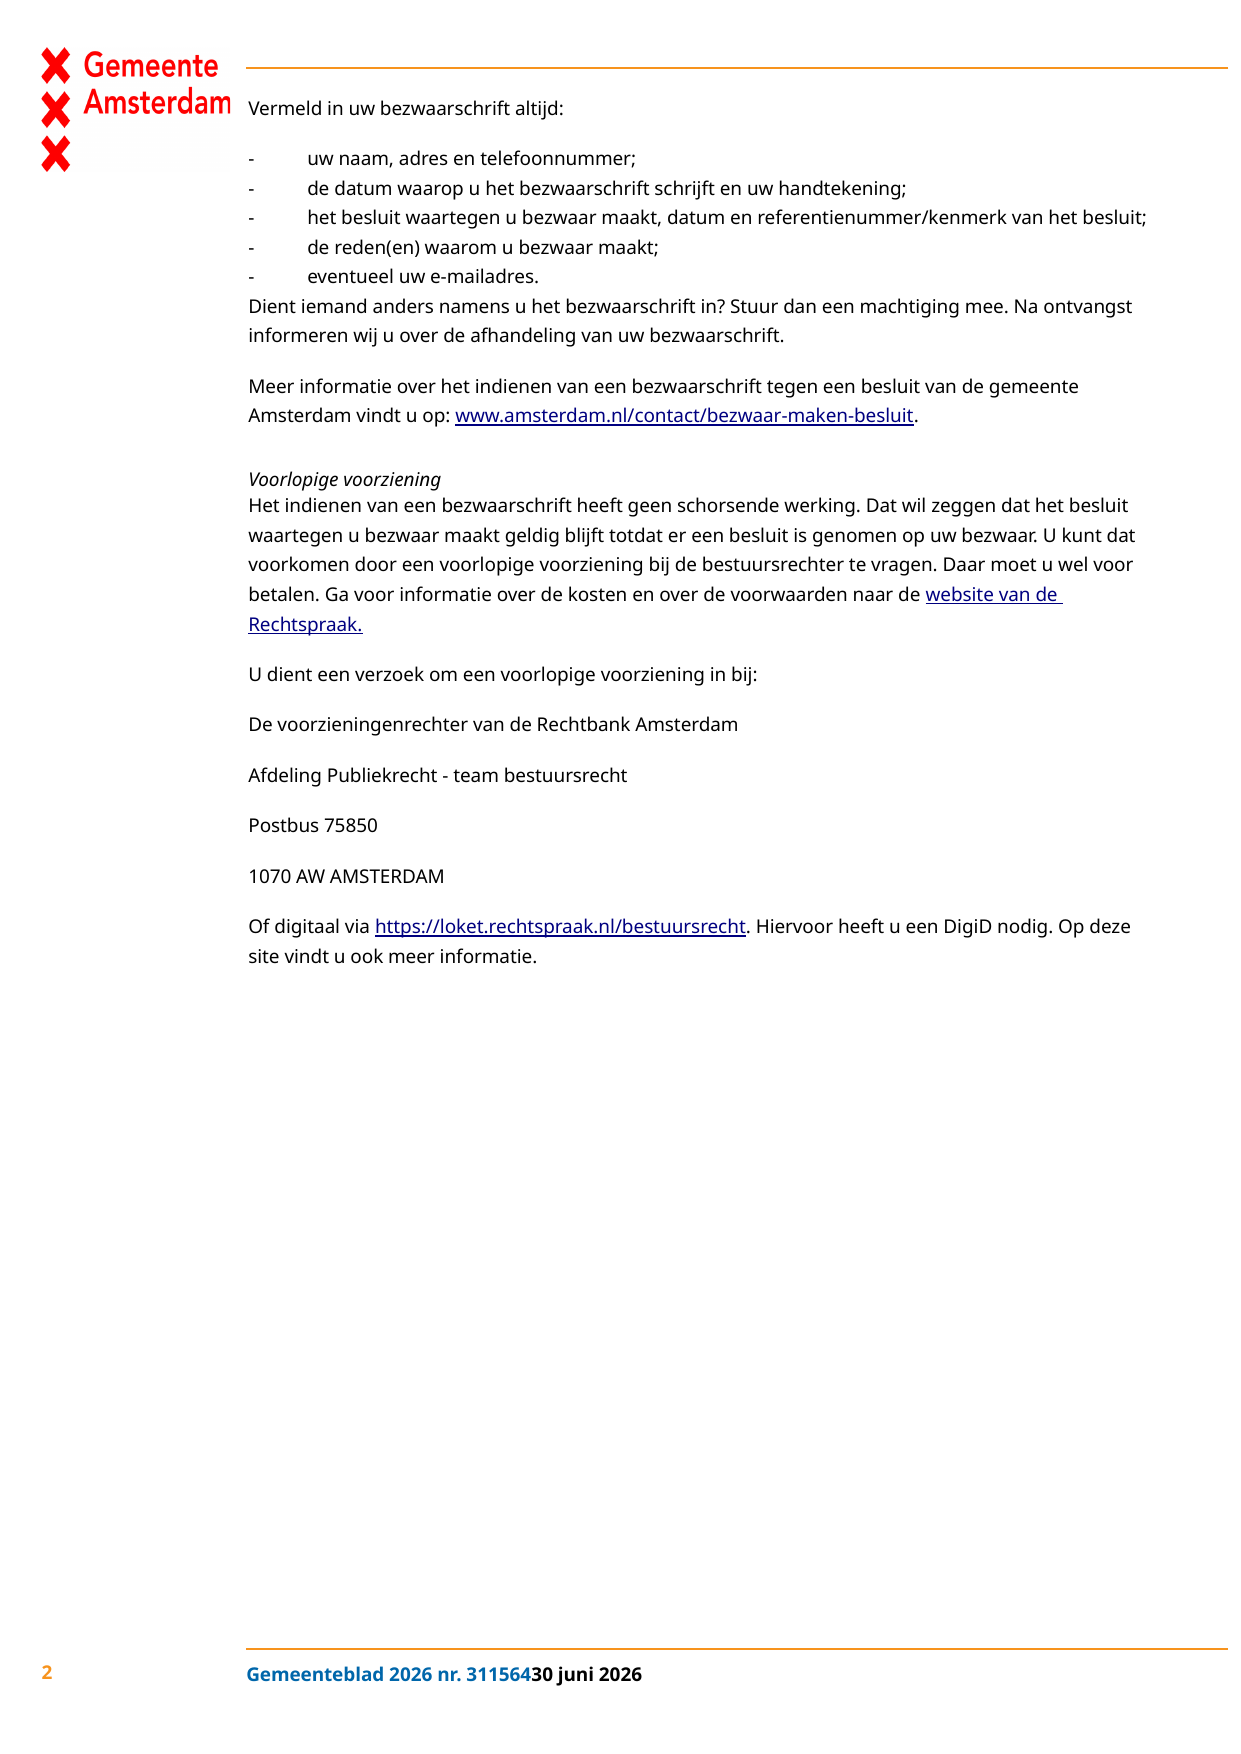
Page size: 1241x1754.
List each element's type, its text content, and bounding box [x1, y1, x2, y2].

text Meer informatie over het indienen van een bezwaarschrift tegen een besluit van de gemeente Amsterdam vindt u op: www.amsterdam.nl/contact/bezwaar-maken-besluit. [248, 373, 1152, 428]
text Dient iemand anders namens u het bezwaarschrift in? Stuur dan een machtiging mee. Na ontvangst informeren wij u over de afhandeling van uw bezwaarschrift. [248, 293, 1152, 348]
picture [41, 47, 231, 172]
list de datum waarop u het bezwaarschrift schrijft en uw handtekening; [248, 175, 1152, 201]
text Of digitaal via https://loket.rechtspraak.nl/bestuursrecht. Hiervoor heeft u een DigiD nodig. Op deze site vindt u ook meer informatie. [248, 913, 1152, 968]
text Postbus 75850 [248, 812, 1152, 838]
text Voorlopige voorziening [248, 467, 1152, 492]
list het besluit waartegen u bezwaar maakt, datum en referentienummer/kenmerk van het besluit; [248, 204, 1152, 230]
list de reden(en) waarom u bezwaar maakt; [248, 234, 1152, 260]
list eventueel uw e-mailadres. [248, 263, 1152, 289]
text U dient een verzoek om een voorlopige voorziening in bij: [248, 661, 1152, 687]
text Het indienen van een bezwaarschrift heeft geen schorsende werking. Dat wil zeggen dat het besluit waartegen u bezwaar maakt geldig blijft totdat er een besluit is genomen op uw bezwaar. U kunt dat voorkomen door een voorlopige voorziening bij de bestuursrechter te vragen. Daar moet u wel voor betalen. Ga voor informatie over de kosten en over de voorwaarden naar de website van de Rechtspraak. [248, 492, 1152, 636]
text De voorzieningenrechter van de Rechtbank Amsterdam [248, 712, 1152, 737]
text Vermeld in uw bezwaarschrift altijd: [248, 95, 1152, 121]
list uw naam, adres en telefoonnummer; [248, 145, 1152, 171]
text Afdeling Publiekrecht - team bestuursrecht [248, 762, 1152, 788]
text 1070 AW AMSTERDAM [248, 863, 1152, 888]
